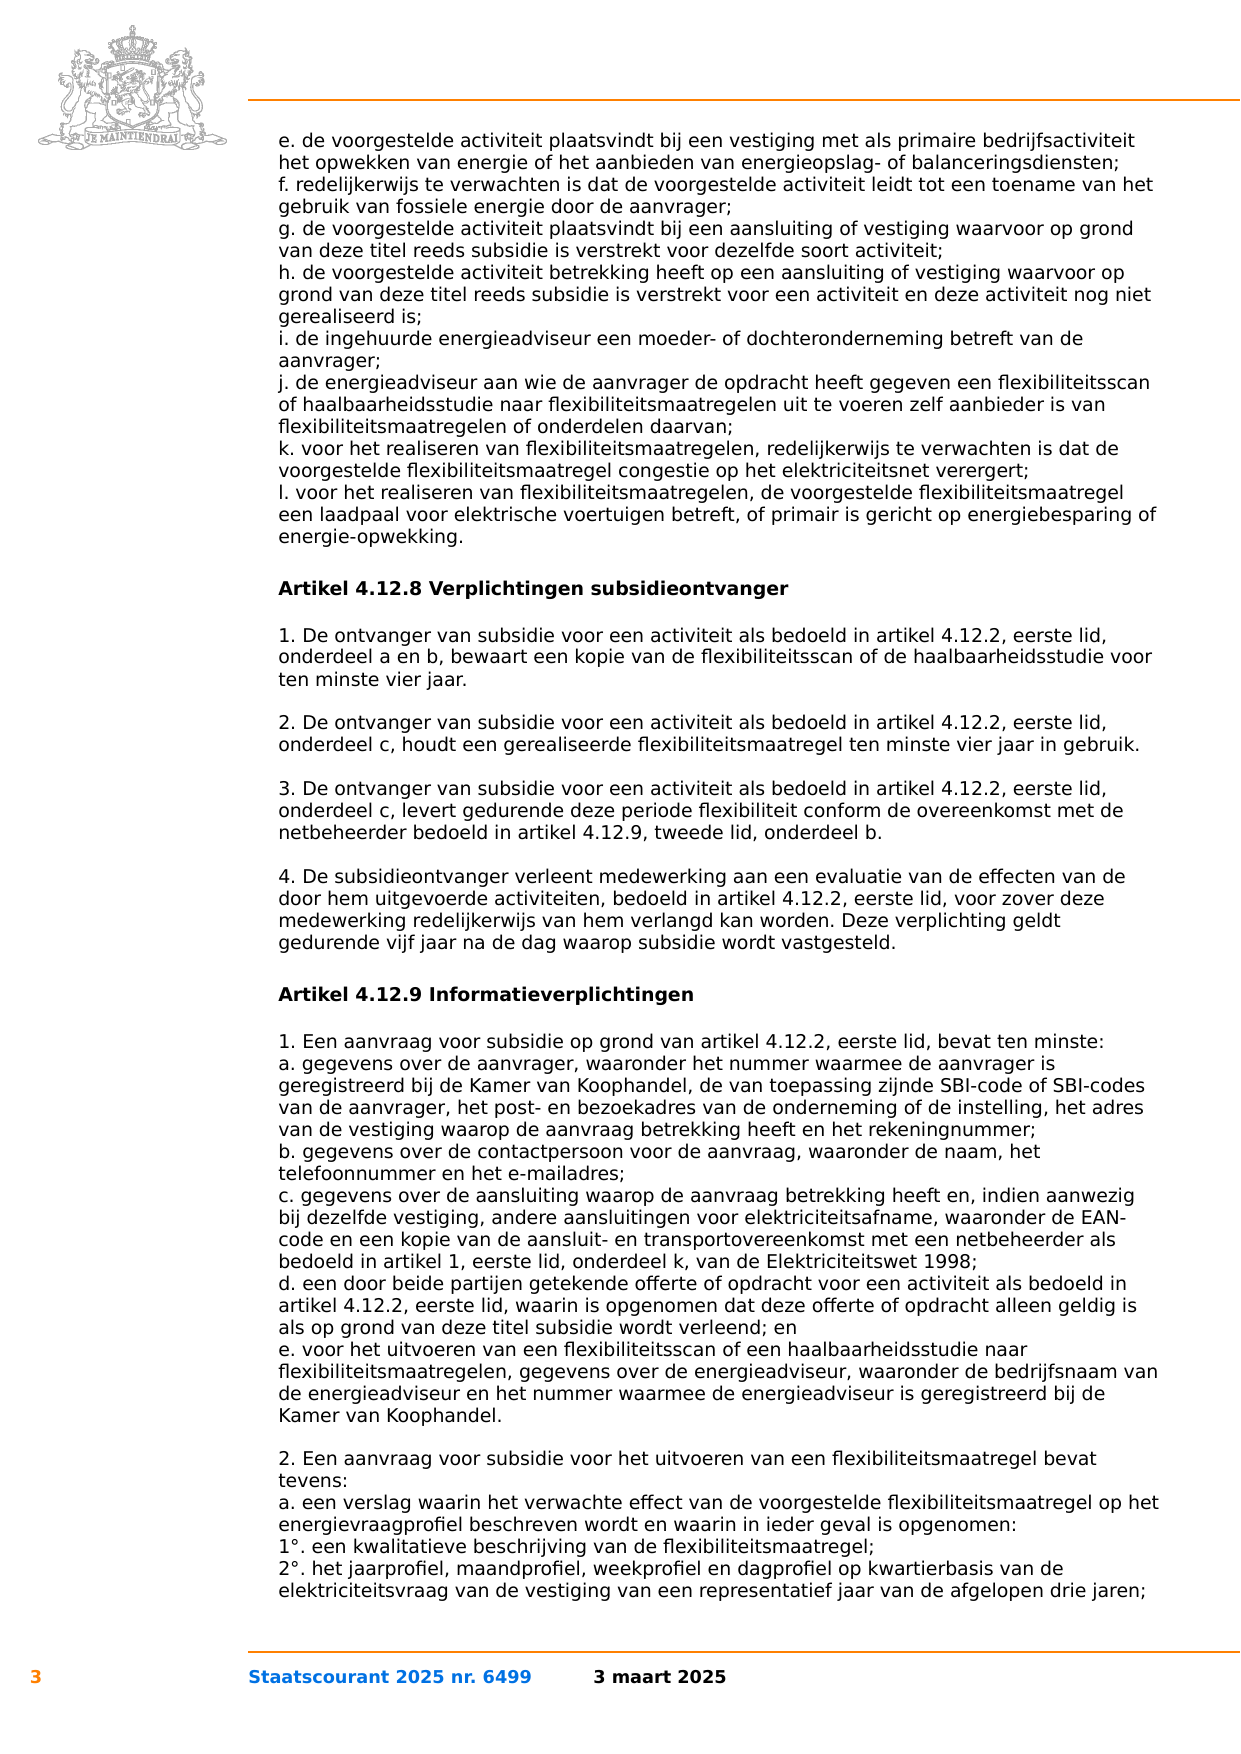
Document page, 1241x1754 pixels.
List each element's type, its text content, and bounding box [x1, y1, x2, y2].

text a. een verslag waarin het verwachte effect van de voorgestelde flexibiliteitsmaatregel op het energievraagprofiel beschreven wordt en waarin in ieder geval is opgenomen: [278, 1492, 1163, 1536]
text 2. De ontvanger van subsidie voor een activiteit als bedoeld in artikel 4.12.2, eerste lid, onderdeel c, houdt een gerealiseerde flexibiliteitsmaatregel ten minste vier jaar in gebruik. [278, 712, 1163, 756]
text e. de voorgestelde activiteit plaatsvindt bij een vestiging met als primaire bedrijfsactiviteit het opwekken van energie of het aanbieden van energieopslag- of balanceringsdiensten; [278, 130, 1163, 174]
text l. voor het realiseren van flexibiliteitsmaatregelen, de voorgestelde flexibiliteitsmaatregel een laadpaal voor elektrische voertuigen betreft, of primair is gericht op energiebesparing of energie-opwekking. [278, 482, 1163, 547]
text f. redelijkerwijs te verwachten is dat de voorgestelde activiteit leidt tot een toename van het gebruik van fossiele energie door de aanvrager; [278, 174, 1163, 218]
picture [38, 25, 227, 150]
text 2. Een aanvraag voor subsidie voor het uitvoeren van een flexibiliteitsmaatregel bevat tevens: [278, 1448, 1163, 1492]
text 2°. het jaarprofiel, maandprofiel, weekprofiel en dagprofiel op kwartierbasis van de elektriciteitsvraag van de vestiging van een representatief jaar van de afgelopen drie jaren; [278, 1558, 1163, 1602]
text a. gegevens over de aanvrager, waaronder het nummer waarmee de aanvrager is geregistreerd bij de Kamer van Koophandel, de van toepassing zijnde SBI-code of SBI-codes van de aanvrager, het post- en bezoekadres van de onderneming of de instelling, het adres van de vestiging waarop de aanvraag betrekking heeft en het rekeningnummer; [278, 1053, 1163, 1141]
text 4. De subsidieontvanger verleent medewerking aan een evaluatie van de effecten van de door hem uitgevoerde activiteiten, bedoeld in artikel 4.12.2, eerste lid, voor zover deze medewerking redelijkerwijs van hem verlangd kan worden. Deze verplichting geldt gedurende vijf jaar na de dag waarop subsidie wordt vastgesteld. [278, 866, 1163, 954]
text e. voor het uitvoeren van een flexibiliteitsscan of een haalbaarheidsstudie naar flexibiliteitsmaatregelen, gegevens over de energieadviseur, waaronder de bedrijfsnaam van de energieadviseur en het nummer waarmee de energieadviseur is geregistreerd bij de Kamer van Koophandel. [278, 1338, 1163, 1426]
subtitle Artikel 4.12.9 Informatieverplichtingen [278, 984, 1163, 1006]
text g. de voorgestelde activiteit plaatsvindt bij een aansluiting of vestiging waarvoor op grond van deze titel reeds subsidie is verstrekt voor dezelfde soort activiteit; [278, 218, 1163, 262]
subtitle Artikel 4.12.8 Verplichtingen subsidieontvanger [278, 577, 1163, 599]
text i. de ingehuurde energieadviseur een moeder- of dochteronderneming betreft van de aanvrager; [278, 328, 1163, 372]
text j. de energieadviseur aan wie de aanvrager de opdracht heeft gegeven een flexibiliteitsscan of haalbaarheidsstudie naar flexibiliteitsmaatregelen uit te voeren zelf aanbieder is van flexibiliteitsmaatregelen of onderdelen daarvan; [278, 372, 1163, 438]
text 1. Een aanvraag voor subsidie op grond van artikel 4.12.2, eerste lid, bevat ten minste: [278, 1031, 1163, 1053]
text k. voor het realiseren van flexibiliteitsmaatregelen, redelijkerwijs te verwachten is dat de voorgestelde flexibiliteitsmaatregel congestie op het elektriciteitsnet verergert; [278, 438, 1163, 482]
text b. gegevens over de contactpersoon voor de aanvraag, waaronder de naam, het telefoonnummer en het e-mailadres; [278, 1141, 1163, 1185]
text 3. De ontvanger van subsidie voor een activiteit als bedoeld in artikel 4.12.2, eerste lid, onderdeel c, levert gedurende deze periode flexibiliteit conform de overeenkomst met de netbeheerder bedoeld in artikel 4.12.9, tweede lid, onderdeel b. [278, 778, 1163, 844]
text 1. De ontvanger van subsidie voor een activiteit als bedoeld in artikel 4.12.2, eerste lid, onderdeel a en b, bewaart een kopie van de flexibiliteitsscan of de haalbaarheidsstudie voor ten minste vier jaar. [278, 624, 1163, 690]
text d. een door beide partijen getekende offerte of opdracht voor een activiteit als bedoeld in artikel 4.12.2, eerste lid, waarin is opgenomen dat deze offerte of opdracht alleen geldig is als op grond van deze titel subsidie wordt verleend; en [278, 1273, 1163, 1338]
text 1°. een kwalitatieve beschrijving van de flexibiliteitsmaatregel; [278, 1536, 1163, 1558]
text c. gegevens over de aansluiting waarop de aanvraag betrekking heeft en, indien aanwezig bij dezelfde vestiging, andere aansluitingen voor elektriciteitsafname, waaronder de EAN-code en een kopie van de aansluit- en transportovereenkomst met een netbeheerder als bedoeld in artikel 1, eerste lid, onderdeel k, van de Elektriciteitswet 1998; [278, 1185, 1163, 1273]
text h. de voorgestelde activiteit betrekking heeft op een aansluiting of vestiging waarvoor op grond van deze titel reeds subsidie is verstrekt voor een activiteit en deze activiteit nog niet gerealiseerd is; [278, 262, 1163, 328]
